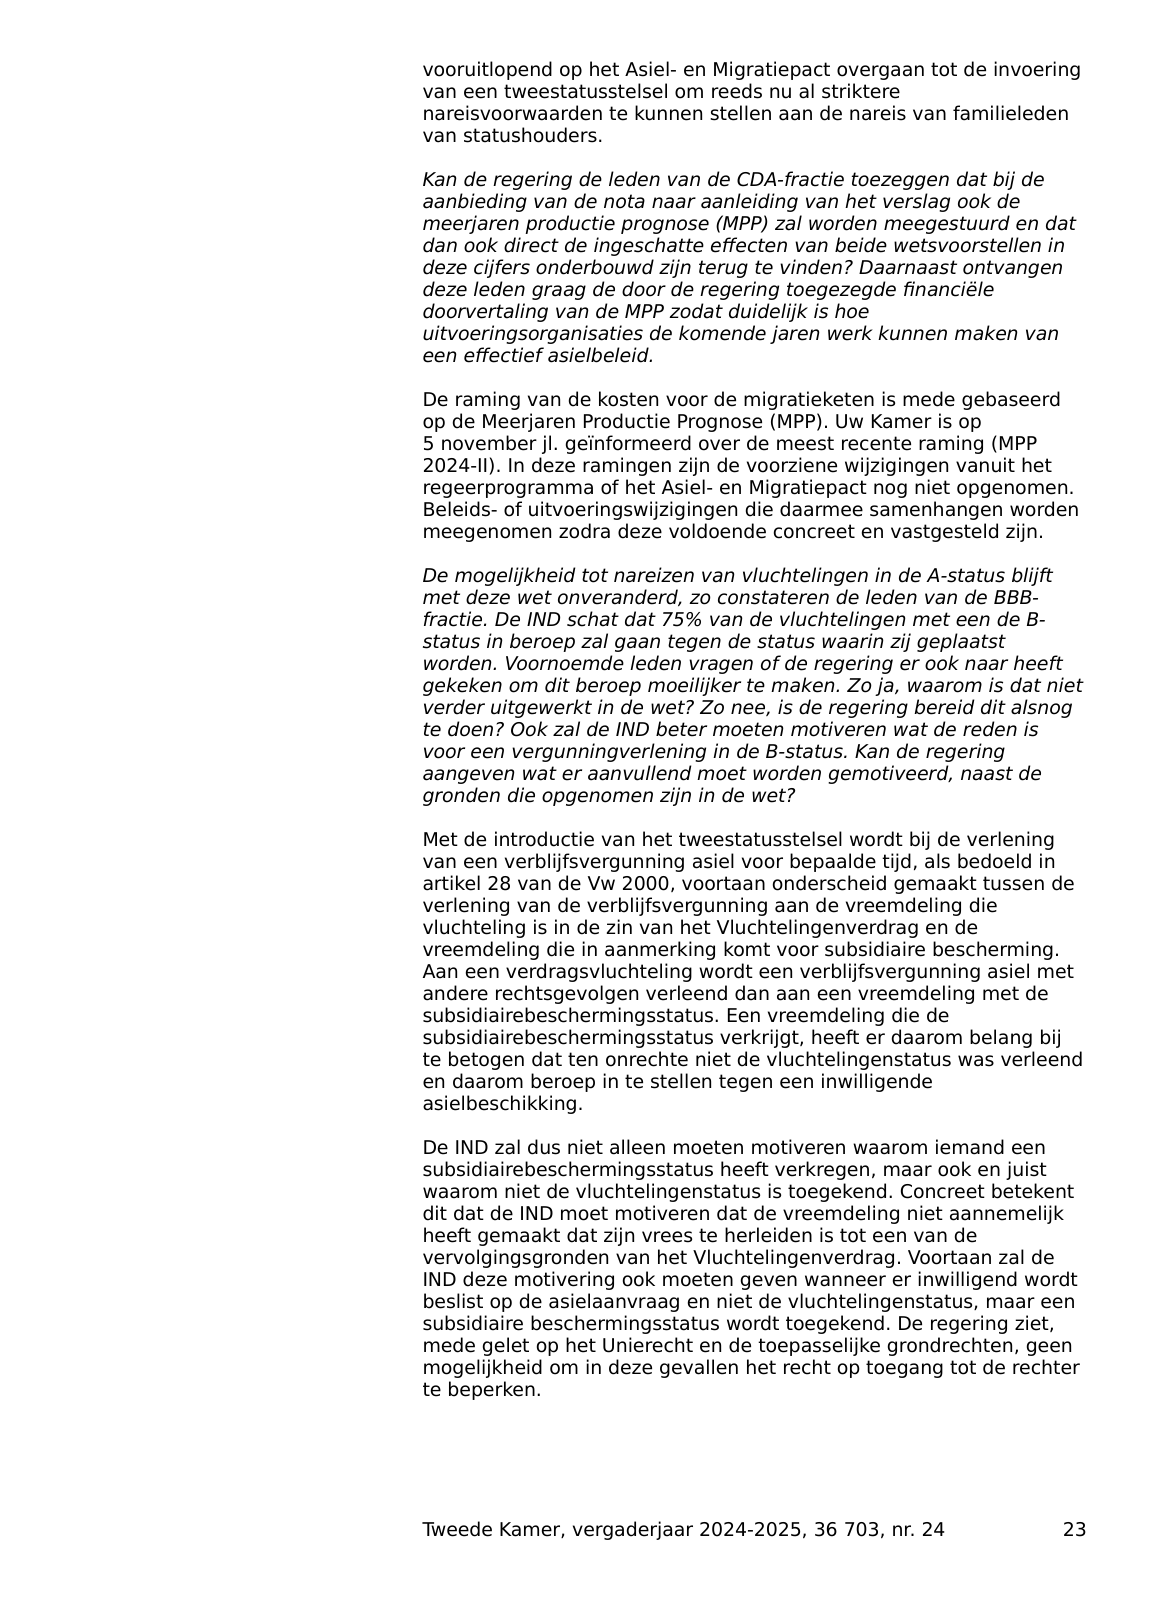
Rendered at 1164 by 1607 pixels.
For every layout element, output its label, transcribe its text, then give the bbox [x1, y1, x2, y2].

text Met de introductie van het tweestatusstelsel wordt bij de verlening van een verblijfsvergunning asiel voor bepaalde tijd, als bedoeld in artikel 28 van de Vw 2000, voortaan onderscheid gemaakt tussen de verlening van de verblijfsvergunning aan de vreemdeling die vluchteling is in de zin van het Vluchtelingenverdrag en de vreemdeling die in aanmerking komt voor subsidiaire bescherming. [422, 829, 1087, 961]
text Kan de regering de leden van de CDA-fractie toezeggen dat bij de aanbieding van de nota naar aanleiding van het verslag ook de meerjaren productie prognose (MPP) zal worden meegestuurd en dat dan ook direct de ingeschatte effecten van beide wetsvoorstellen in deze cijfers onderbouwd zijn terug te vinden? Daarnaast ontvangen deze leden graag de door de regering toegezegde financiële doorvertaling van de MPP zodat duidelijk is hoe uitvoeringsorganisaties de komende jaren werk kunnen maken van een effectief asielbeleid. [422, 169, 1087, 367]
text Aan een verdragsvluchteling wordt een verblijfsvergunning asiel met andere rechtsgevolgen verleend dan aan een vreemdeling met de subsidiairebeschermingsstatus. Een vreemdeling die de subsidiairebeschermingsstatus verkrijgt, heeft er daarom belang bij te betogen dat ten onrechte niet de vluchtelingenstatus was verleend en daarom beroep in te stellen tegen een inwilligende asielbeschikking. [422, 961, 1087, 1115]
text vooruitlopend op het Asiel- en Migratiepact overgaan tot de invoering van een tweestatusstelsel om reeds nu al striktere nareisvoorwaarden te kunnen stellen aan de nareis van familieleden van statushouders. [422, 59, 1087, 147]
text De IND zal dus niet alleen moeten motiveren waarom iemand een subsidiairebeschermingsstatus heeft verkregen, maar ook en juist waarom niet de vluchtelingenstatus is toegekend. Concreet betekent dit dat de IND moet motiveren dat de vreemdeling niet aannemelijk heeft gemaakt dat zijn vrees te herleiden is tot een van de vervolgingsgronden van het Vluchtelingenverdrag. Voortaan zal de IND deze motivering ook moeten geven wanneer er inwilligend wordt beslist op de asielaanvraag en niet de vluchtelingenstatus, maar een subsidiaire beschermingsstatus wordt toegekend. De regering ziet, mede gelet op het Unierecht en de toepasselijke grondrechten, geen mogelijkheid om in deze gevallen het recht op toegang tot de rechter te beperken. [422, 1137, 1087, 1401]
text De mogelijkheid tot nareizen van vluchtelingen in de A-status blijft met deze wet onveranderd, zo constateren de leden van de BBB-fractie. De IND schat dat 75% van de vluchtelingen met een de B-status in beroep zal gaan tegen de status waarin zij geplaatst worden. Voornoemde leden vragen of de regering er ook naar heeft gekeken om dit beroep moeilijker te maken. Zo ja, waarom is dat niet verder uitgewerkt in de wet? Zo nee, is de regering bereid dit alsnog te doen? Ook zal de IND beter moeten motiveren wat de reden is voor een vergunningverlening in de B-status. Kan de regering aangeven wat er aanvullend moet worden gemotiveerd, naast de gronden die opgenomen zijn in de wet? [422, 565, 1087, 807]
text De raming van de kosten voor de migratieketen is mede gebaseerd op de Meerjaren Productie Prognose (MPP). Uw Kamer is op 5 november jl. geïnformeerd over de meest recente raming (MPP 2024-II). In deze ramingen zijn de voorziene wijzigingen vanuit het regeerprogramma of het Asiel- en Migratiepact nog niet opgenomen. Beleids- of uitvoeringswijzigingen die daarmee samenhangen worden meegenomen zodra deze voldoende concreet en vastgesteld zijn. [422, 389, 1087, 543]
